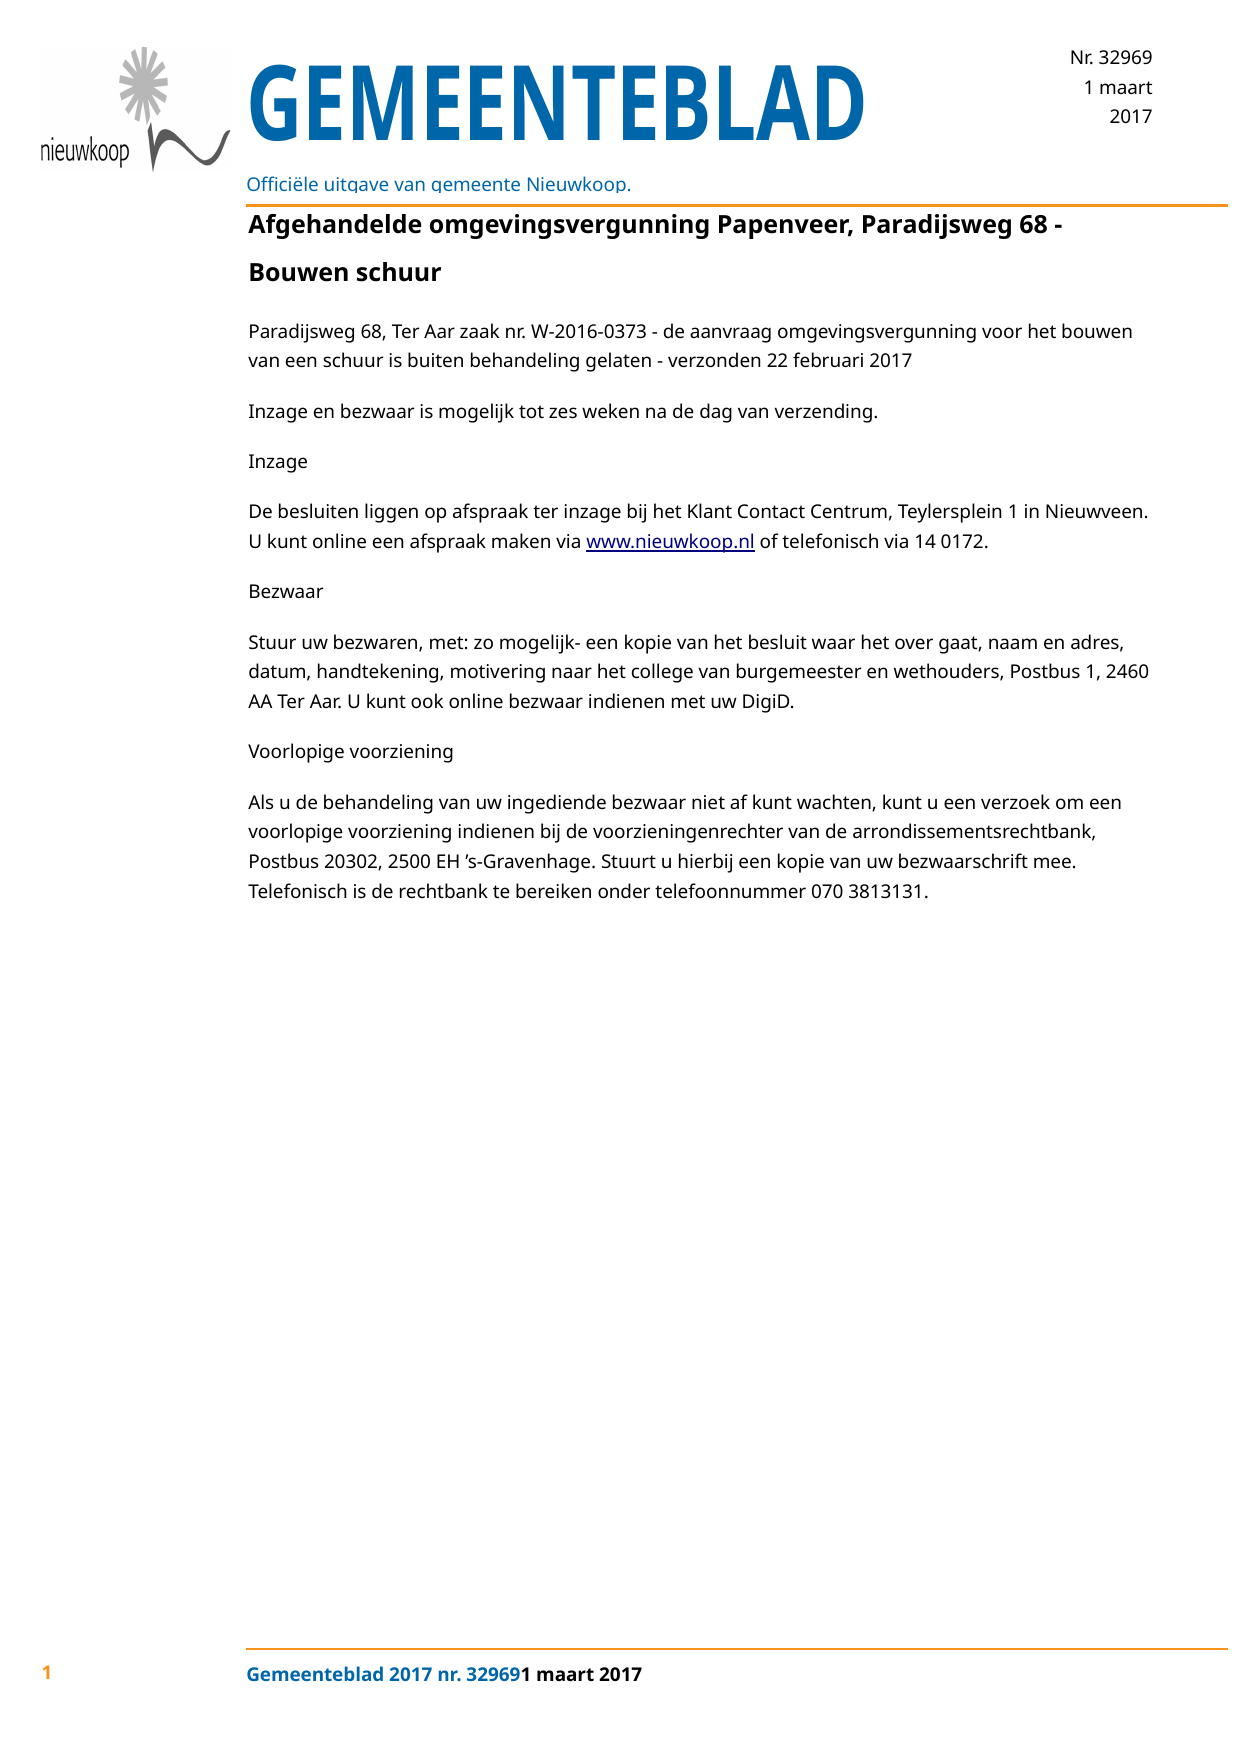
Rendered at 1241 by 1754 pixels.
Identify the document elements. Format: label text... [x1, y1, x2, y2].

text Inzage en bezwaar is mogelijk tot zes weken na de dag van verzending. [248, 398, 1152, 424]
text Voorlopige voorziening [248, 739, 1152, 764]
text Als u de behandeling van uw ingediende bezwaar niet af kunt wachten, kunt u een verzoek om een voorlopige voorziening indienen bij de voorzieningenrechter van de arrondissementsrechtbank, Postbus 20302, 2500 EH ’s-Gravenhage. Stuurt u hierbij een kopie van uw bezwaarschrift mee. Telefonisch is de rechtbank te bereiken onder telefoonnummer 070 3813131. [248, 789, 1152, 904]
text Bezwaar [248, 579, 1152, 604]
picture [41, 47, 231, 172]
text Inzage [248, 448, 1152, 474]
text Afgehandelde omgevingsvergunning Papenveer, Paradijsweg 68 - Bouwen schuur [248, 207, 1152, 288]
text Paradijsweg 68, Ter Aar zaak nr. W-2016-0373 - de aanvraag omgevingsvergunning voor het bouwen van een schuur is buiten behandeling gelaten - verzonden 22 februari 2017 [248, 318, 1152, 373]
text Stuur uw bezwaren, met: zo mogelijk- een kopie van het besluit waar het over gaat, naam en adres, datum, handtekening, motivering naar het college van burgemeester en wethouders, Postbus 1, 2460 AA Ter Aar. U kunt ook online bezwaar indienen met uw DigiD. [248, 629, 1152, 714]
text De besluiten liggen op afspraak ter inzage bij het Klant Contact Centrum, Teylersplein 1 in Nieuwveen. U kunt online een afspraak maken via www.nieuwkoop.nl of telefonisch via 14 0172. [248, 499, 1152, 554]
